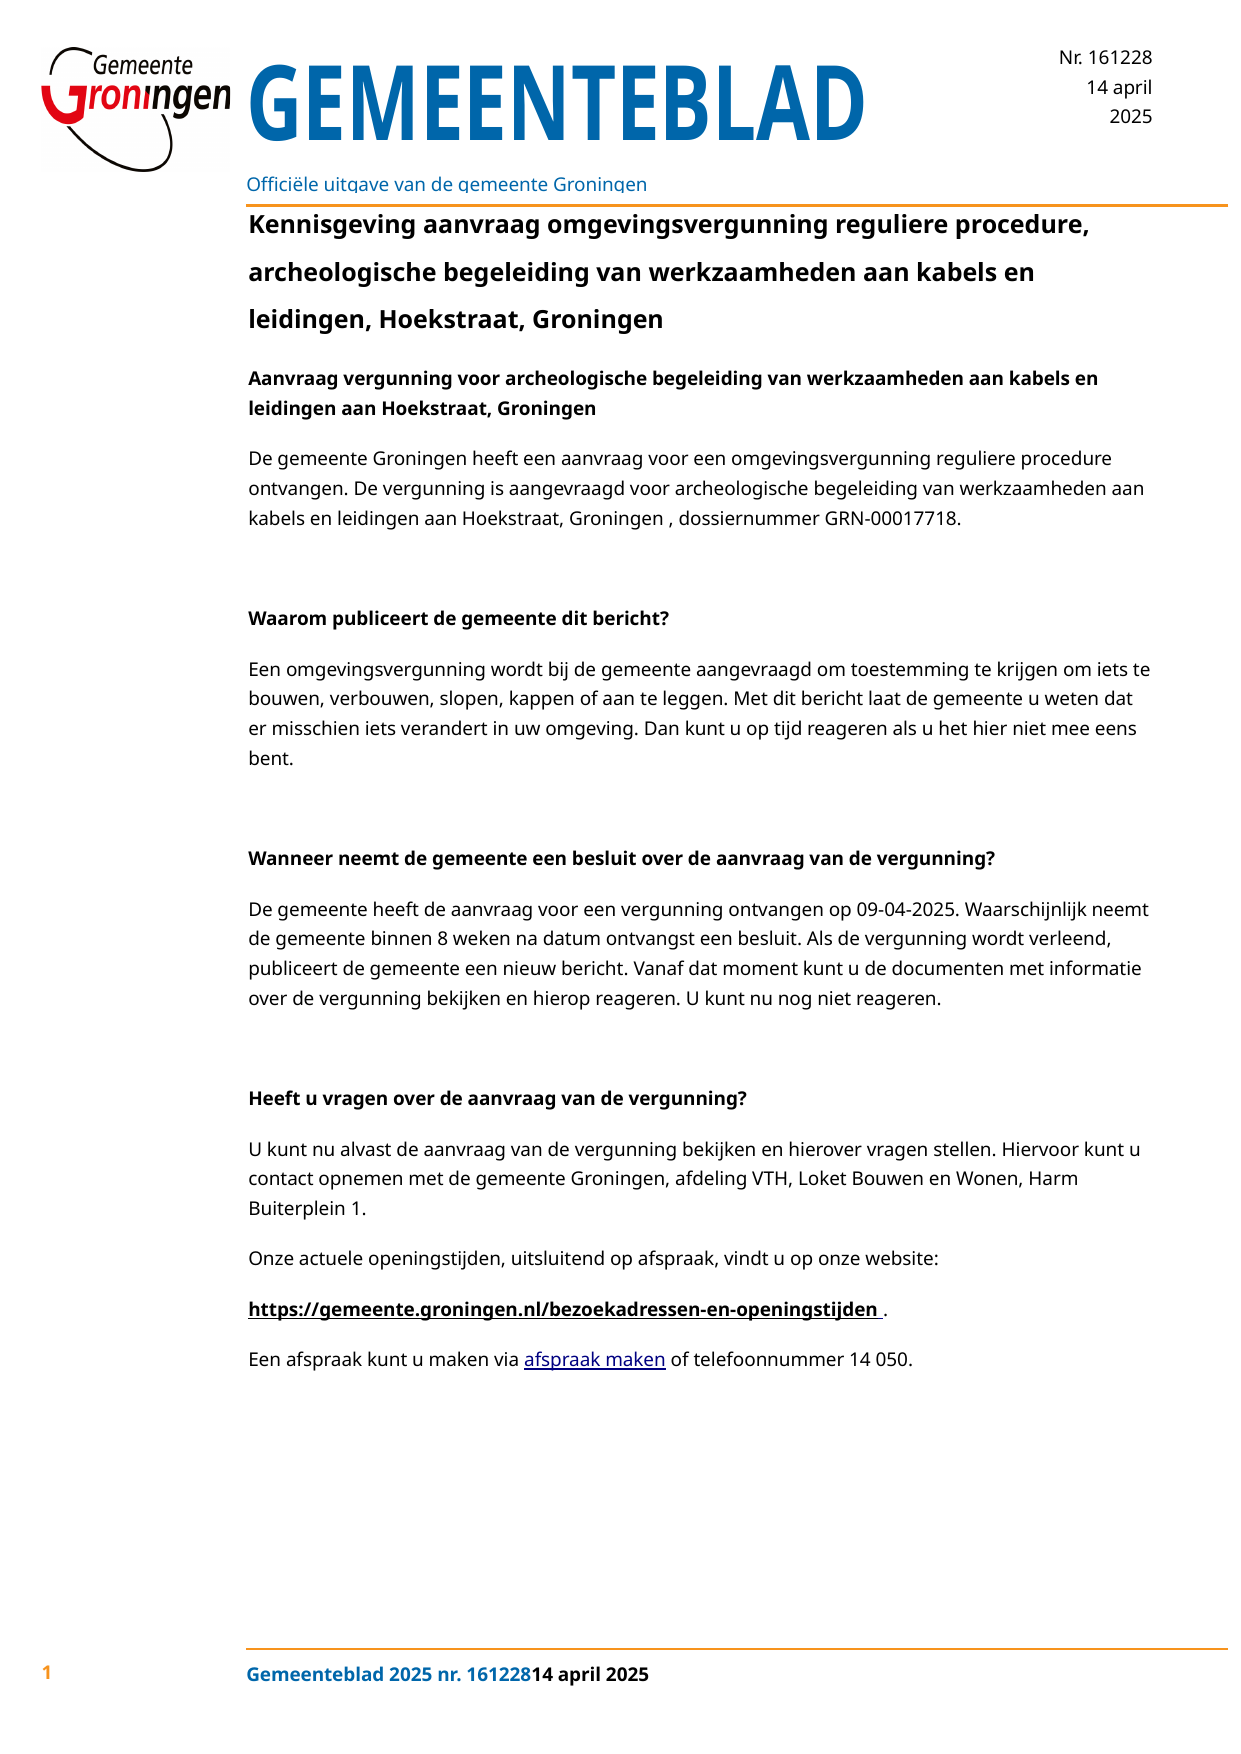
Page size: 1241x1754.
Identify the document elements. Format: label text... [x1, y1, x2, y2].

text https://gemeente.groningen.nl/bezoekadressen-en-openingstijden . [248, 1296, 1152, 1322]
text Een afspraak kunt u maken via afspraak maken of telefoonnummer 14 050. [248, 1346, 1152, 1372]
text U kunt nu alvast de aanvraag van de vergunning bekijken en hierover vragen stellen. Hiervoor kunt u contact opnemen met de gemeente Groningen, afdeling VTH, Loket Bouwen en Wonen, Harm Buiterplein 1. [248, 1136, 1152, 1221]
text Heeft u vragen over de aanvraag van de vergunning? [248, 1086, 1152, 1111]
text Waarom publiceert de gemeente dit bericht? [248, 606, 1152, 631]
text Aanvraag vergunning voor archeologische begeleiding van werkzaamheden aan kabels en leidingen aan Hoekstraat, Groningen [248, 366, 1152, 421]
text Een omgevingsvergunning wordt bij de gemeente aangevraagd om toestemming te krijgen om iets te bouwen, verbouwen, slopen, kappen of aan te leggen. Met dit bericht laat de gemeente u weten dat er misschien iets verandert in uw omgeving. Dan kunt u op tijd reageren als u het hier niet mee eens bent. [248, 656, 1152, 770]
picture [41, 47, 231, 172]
text Onze actuele openingstijden, uitsluitend op afspraak, vindt u op onze website: [248, 1246, 1152, 1271]
text Wanneer neemt de gemeente een besluit over de aanvraag van de vergunning? [248, 846, 1152, 871]
text De gemeente heeft de aanvraag voor een vergunning ontvangen op 09-04-2025. Waarschijnlijk neemt de gemeente binnen 8 weken na datum ontvangst een besluit. Als de vergunning wordt verleend, publiceert de gemeente een nieuw bericht. Vanaf dat moment kunt u de documenten met informatie over de vergunning bekijken en hierop reageren. U kunt nu nog niet reageren. [248, 896, 1152, 1010]
text Kennisgeving aanvraag omgevingsvergunning reguliere procedure, archeologische begeleiding van werkzaamheden aan kabels en leidingen, Hoekstraat, Groningen [248, 207, 1152, 336]
text De gemeente Groningen heeft een aanvraag voor een omgevingsvergunning reguliere procedure ontvangen. De vergunning is aangevraagd voor archeologische begeleiding van werkzaamheden aan kabels en leidingen aan Hoekstraat, Groningen , dossiernummer GRN-00017718. [248, 446, 1152, 530]
